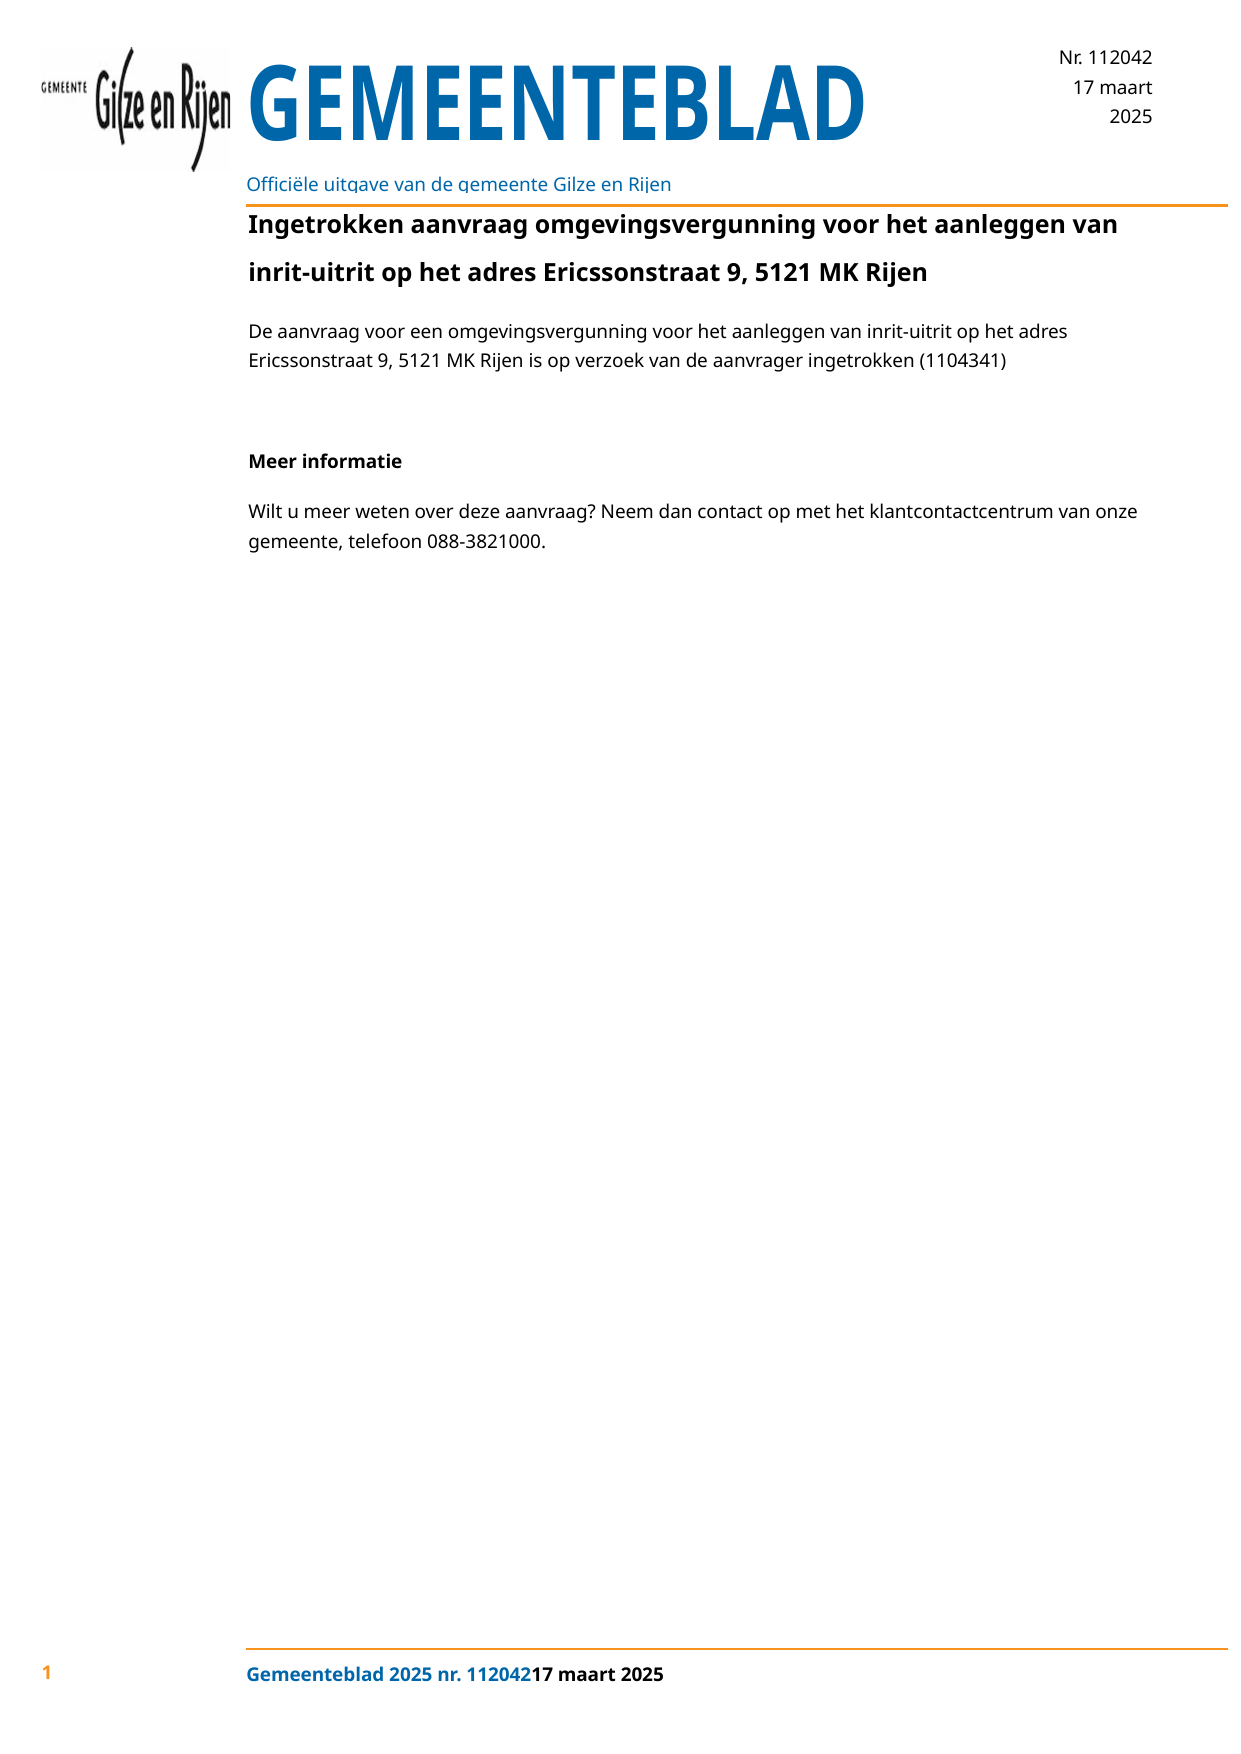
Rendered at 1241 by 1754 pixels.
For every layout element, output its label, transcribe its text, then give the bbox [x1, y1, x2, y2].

picture [41, 47, 231, 172]
text Wilt u meer weten over deze aanvraag? Neem dan contact op met het klantcontactcentrum van onze gemeente, telefoon 088-3821000. [248, 499, 1152, 554]
text Meer informatie [248, 448, 1152, 474]
text De aanvraag voor een omgevingsvergunning voor het aanleggen van inrit-uitrit op het adres Ericssonstraat 9, 5121 MK Rijen is op verzoek van de aanvrager ingetrokken (1104341) [248, 318, 1152, 373]
text Ingetrokken aanvraag omgevingsvergunning voor het aanleggen van inrit-uitrit op het adres Ericssonstraat 9, 5121 MK Rijen [248, 207, 1152, 288]
